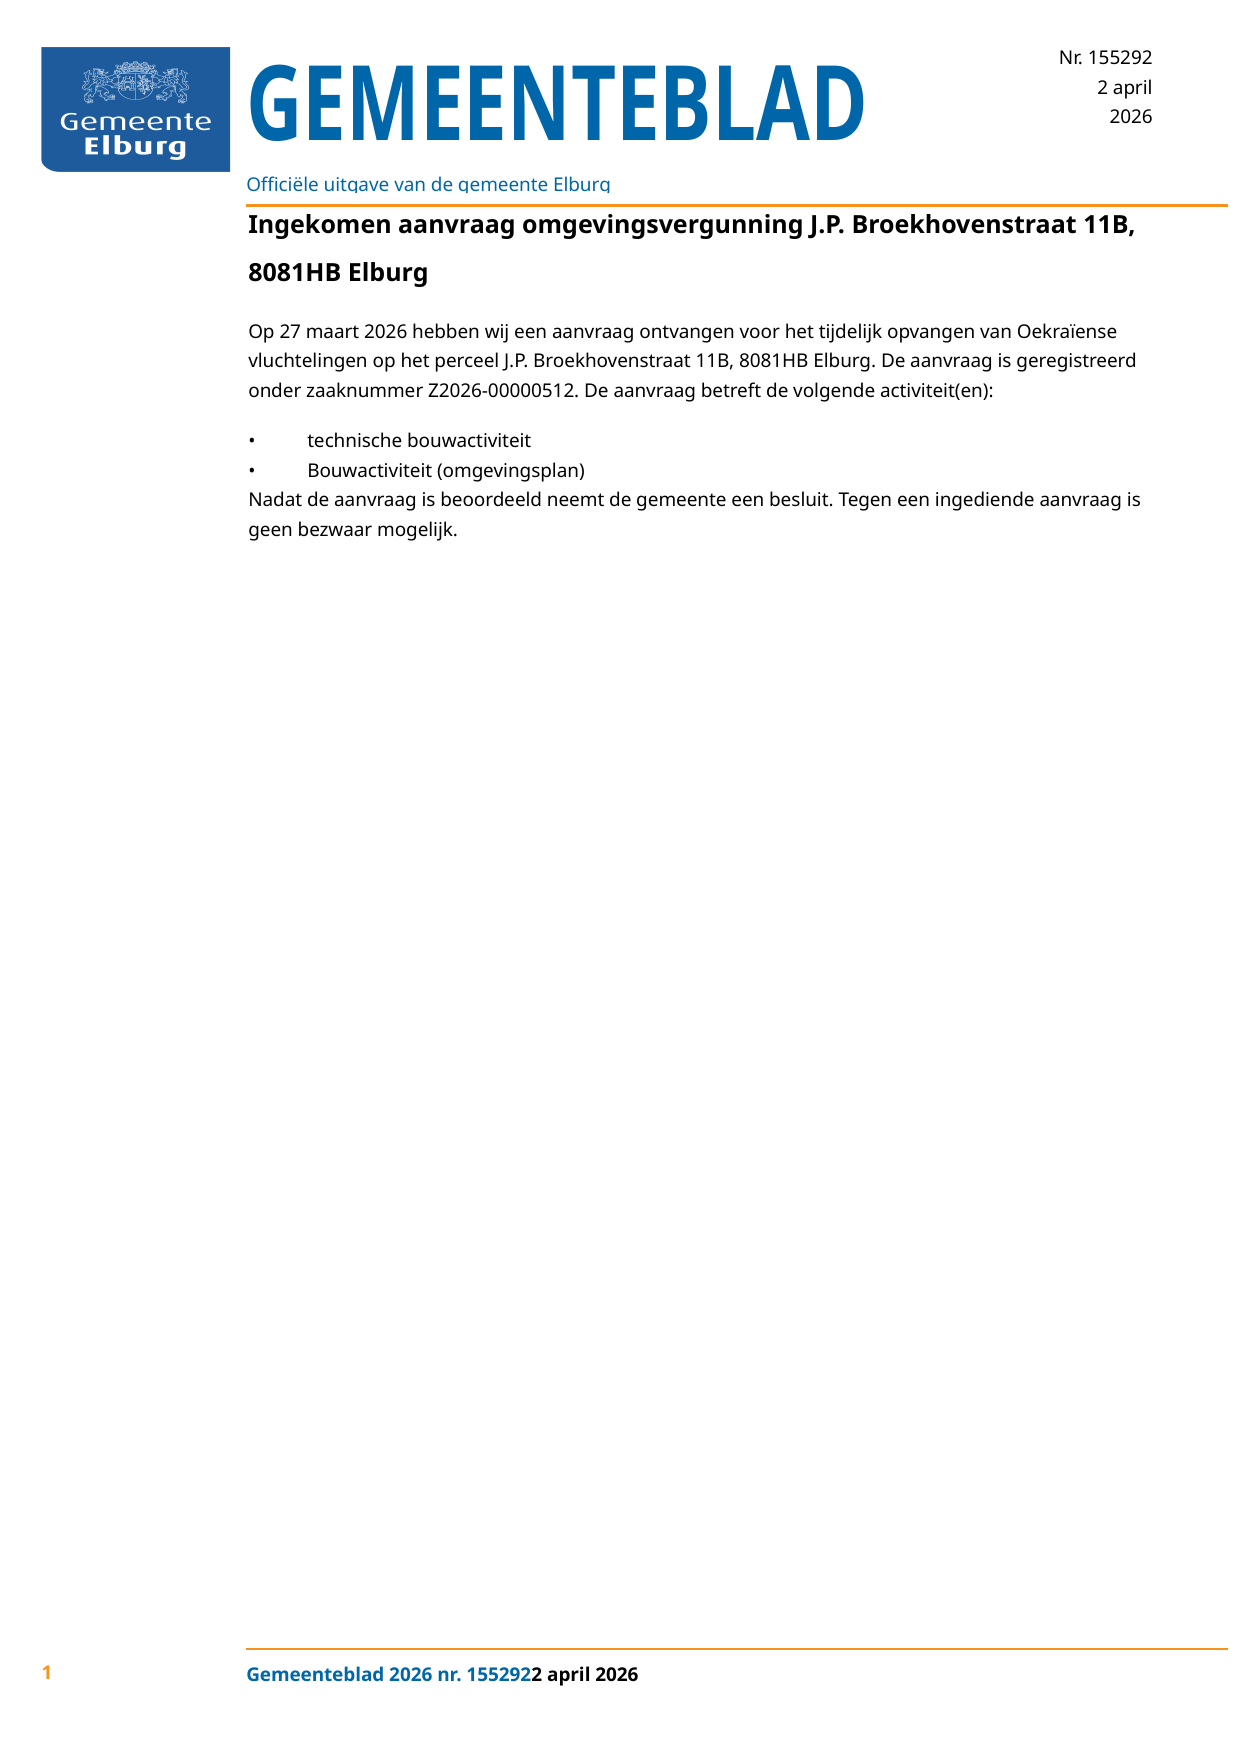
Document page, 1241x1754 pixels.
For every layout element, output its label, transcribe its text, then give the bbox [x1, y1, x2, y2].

list technische bouwactiviteit [248, 427, 1152, 453]
text Nadat de aanvraag is beoordeeld neemt de gemeente een besluit. Tegen een ingediende aanvraag is geen bezwaar mogelijk. [248, 487, 1152, 542]
picture [41, 47, 231, 172]
text Op 27 maart 2026 hebben wij een aanvraag ontvangen voor het tijdelijk opvangen van Oekraïense vluchtelingen op het perceel J.P. Broekhovenstraat 11B, 8081HB Elburg. De aanvraag is geregistreerd onder zaaknummer Z2026-00000512. De aanvraag betreft de volgende activiteit(en): [248, 318, 1152, 403]
list Bouwactiviteit (omgevingsplan) [248, 457, 1152, 483]
text Ingekomen aanvraag omgevingsvergunning J.P. Broekhovenstraat 11B, 8081HB Elburg [248, 207, 1152, 288]
